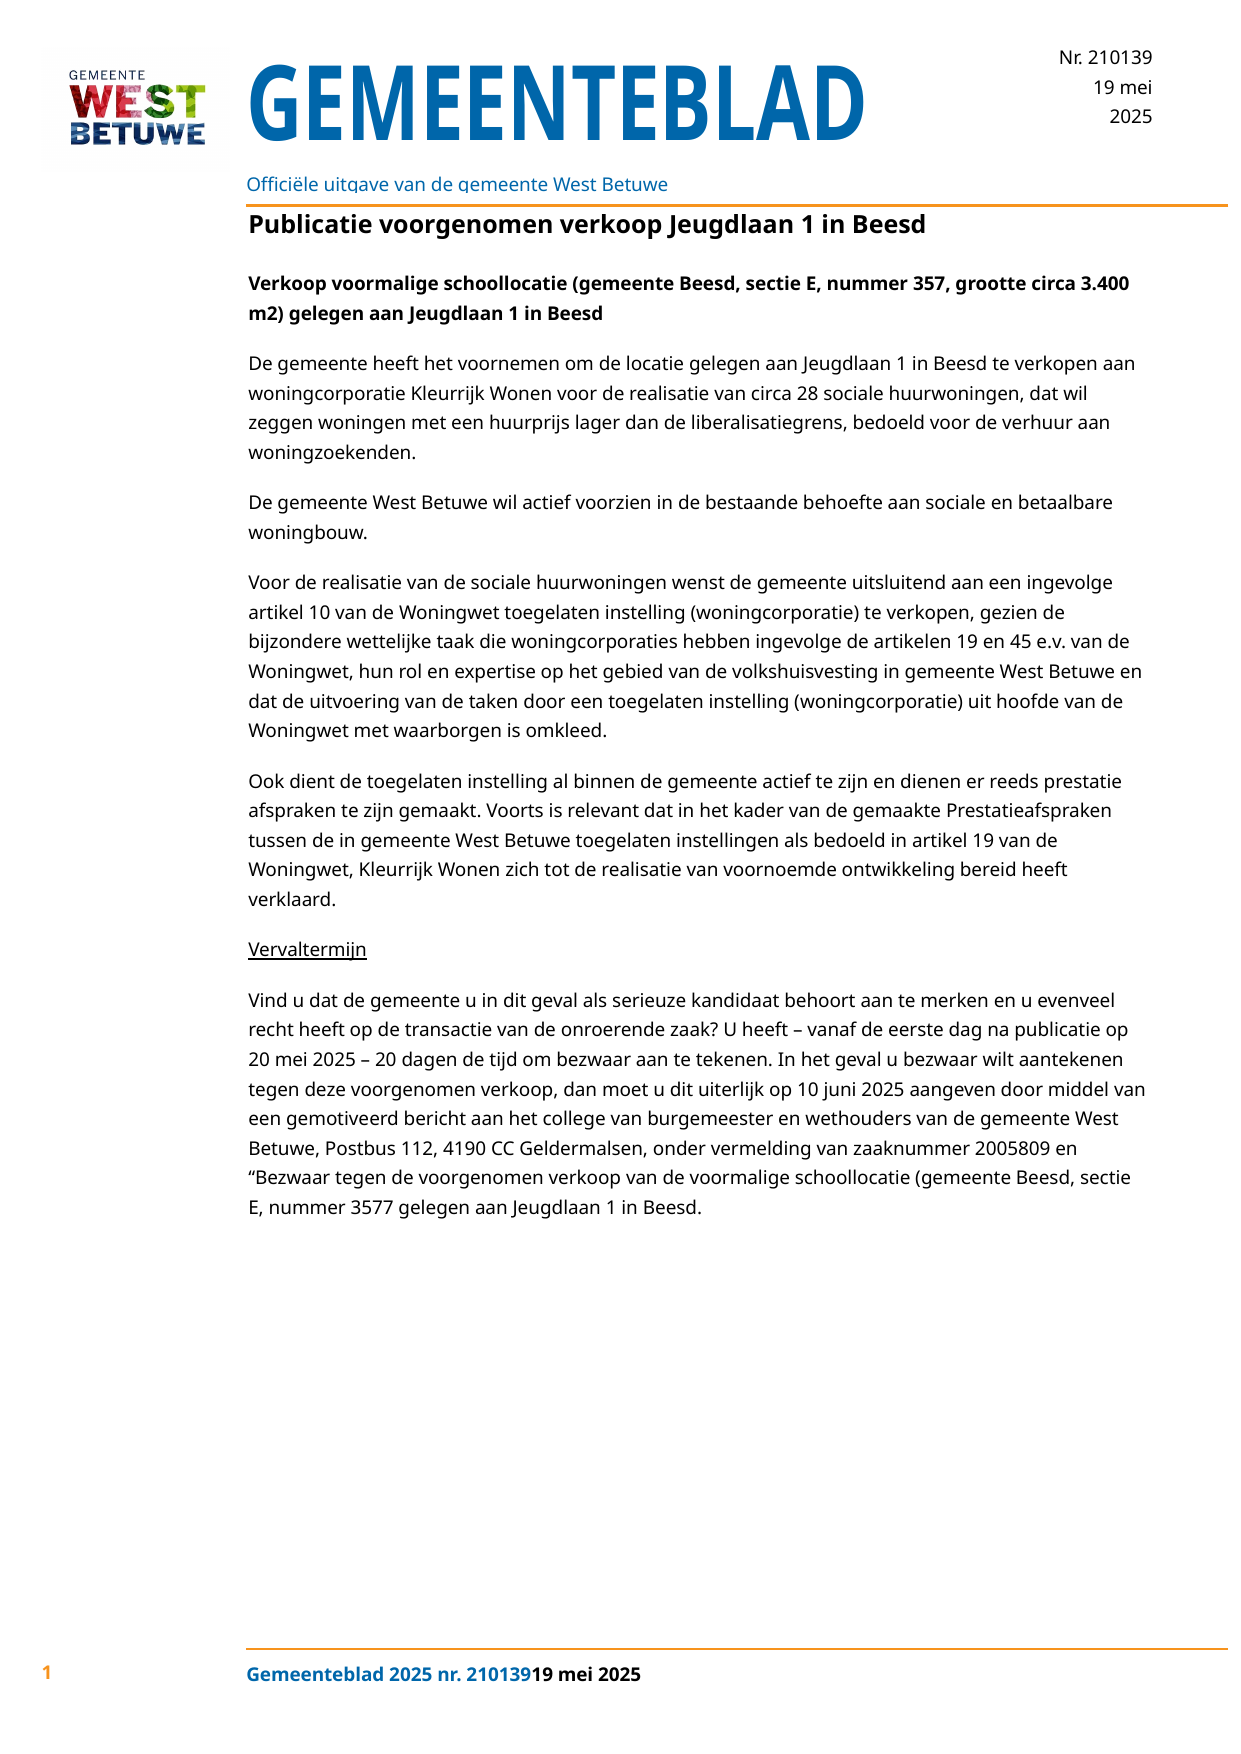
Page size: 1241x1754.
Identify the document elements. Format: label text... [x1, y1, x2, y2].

text De gemeente heeft het voornemen om de locatie gelegen aan Jeugdlaan 1 in Beesd te verkopen aan woningcorporatie Kleurrijk Wonen voor de realisatie van circa 28 sociale huurwoningen, dat wil zeggen woningen met een huurprijs lager dan de liberalisatiegrens, bedoeld voor de verhuur aan woningzoekenden. [248, 350, 1152, 465]
text De gemeente West Betuwe wil actief voorzien in de bestaande behoefte aan sociale en betaalbare woningbouw. [248, 489, 1152, 545]
text Verkoop voormalige schoollocatie (gemeente Beesd, sectie E, nummer 357, grootte circa 3.400 m2) gelegen aan Jeugdlaan 1 in Beesd [248, 270, 1152, 326]
text Vind u dat de gemeente u in dit geval als serieuze kandidaat behoort aan te merken en u evenveel recht heeft op de transactie van de onroerende zaak? U heeft – vanaf de eerste dag na publicatie op 20 mei 2025 – 20 dagen de tijd om bezwaar aan te tekenen. In het geval u bezwaar wilt aantekenen tegen deze voorgenomen verkoop, dan moet u dit uiterlijk op 10 juni 2025 aangeven door middel van een gemotiveerd bericht aan het college van burgemeester en wethouders van de gemeente West Betuwe, Postbus 112, 4190 CC Geldermalsen, onder vermelding van zaaknummer 2005809 en “Bezwaar tegen de voorgenomen verkoop van de voormalige schoollocatie (gemeente Beesd, sectie E, nummer 3577 gelegen aan Jeugdlaan 1 in Beesd. [248, 987, 1152, 1220]
text Voor de realisatie van de sociale huurwoningen wenst de gemeente uitsluitend aan een ingevolge artikel 10 van de Woningwet toegelaten instelling (woningcorporatie) te verkopen, gezien de bijzondere wettelijke taak die woningcorporaties hebben ingevolge de artikelen 19 en 45 e.v. van de Woningwet, hun rol en expertise op het gebied van de volkshuisvesting in gemeente West Betuwe en dat de uitvoering van de taken door een toegelaten instelling (woningcorporatie) uit hoofde van de Woningwet met waarborgen is omkleed. [248, 569, 1152, 743]
text Publicatie voorgenomen verkoop Jeugdlaan 1 in Beesd [248, 207, 1152, 241]
text Ook dient de toegelaten instelling al binnen de gemeente actief te zijn en dienen er reeds prestatie afspraken te zijn gemaakt. Voorts is relevant dat in het kader van de gemaakte Prestatieafspraken tussen de in gemeente West Betuwe toegelaten instellingen als bedoeld in artikel 19 van de Woningwet, Kleurrijk Wonen zich tot de realisatie van voornoemde ontwikkeling bereid heeft verklaard. [248, 768, 1152, 912]
picture [41, 47, 231, 172]
text Vervaltermijn [248, 937, 1152, 962]
